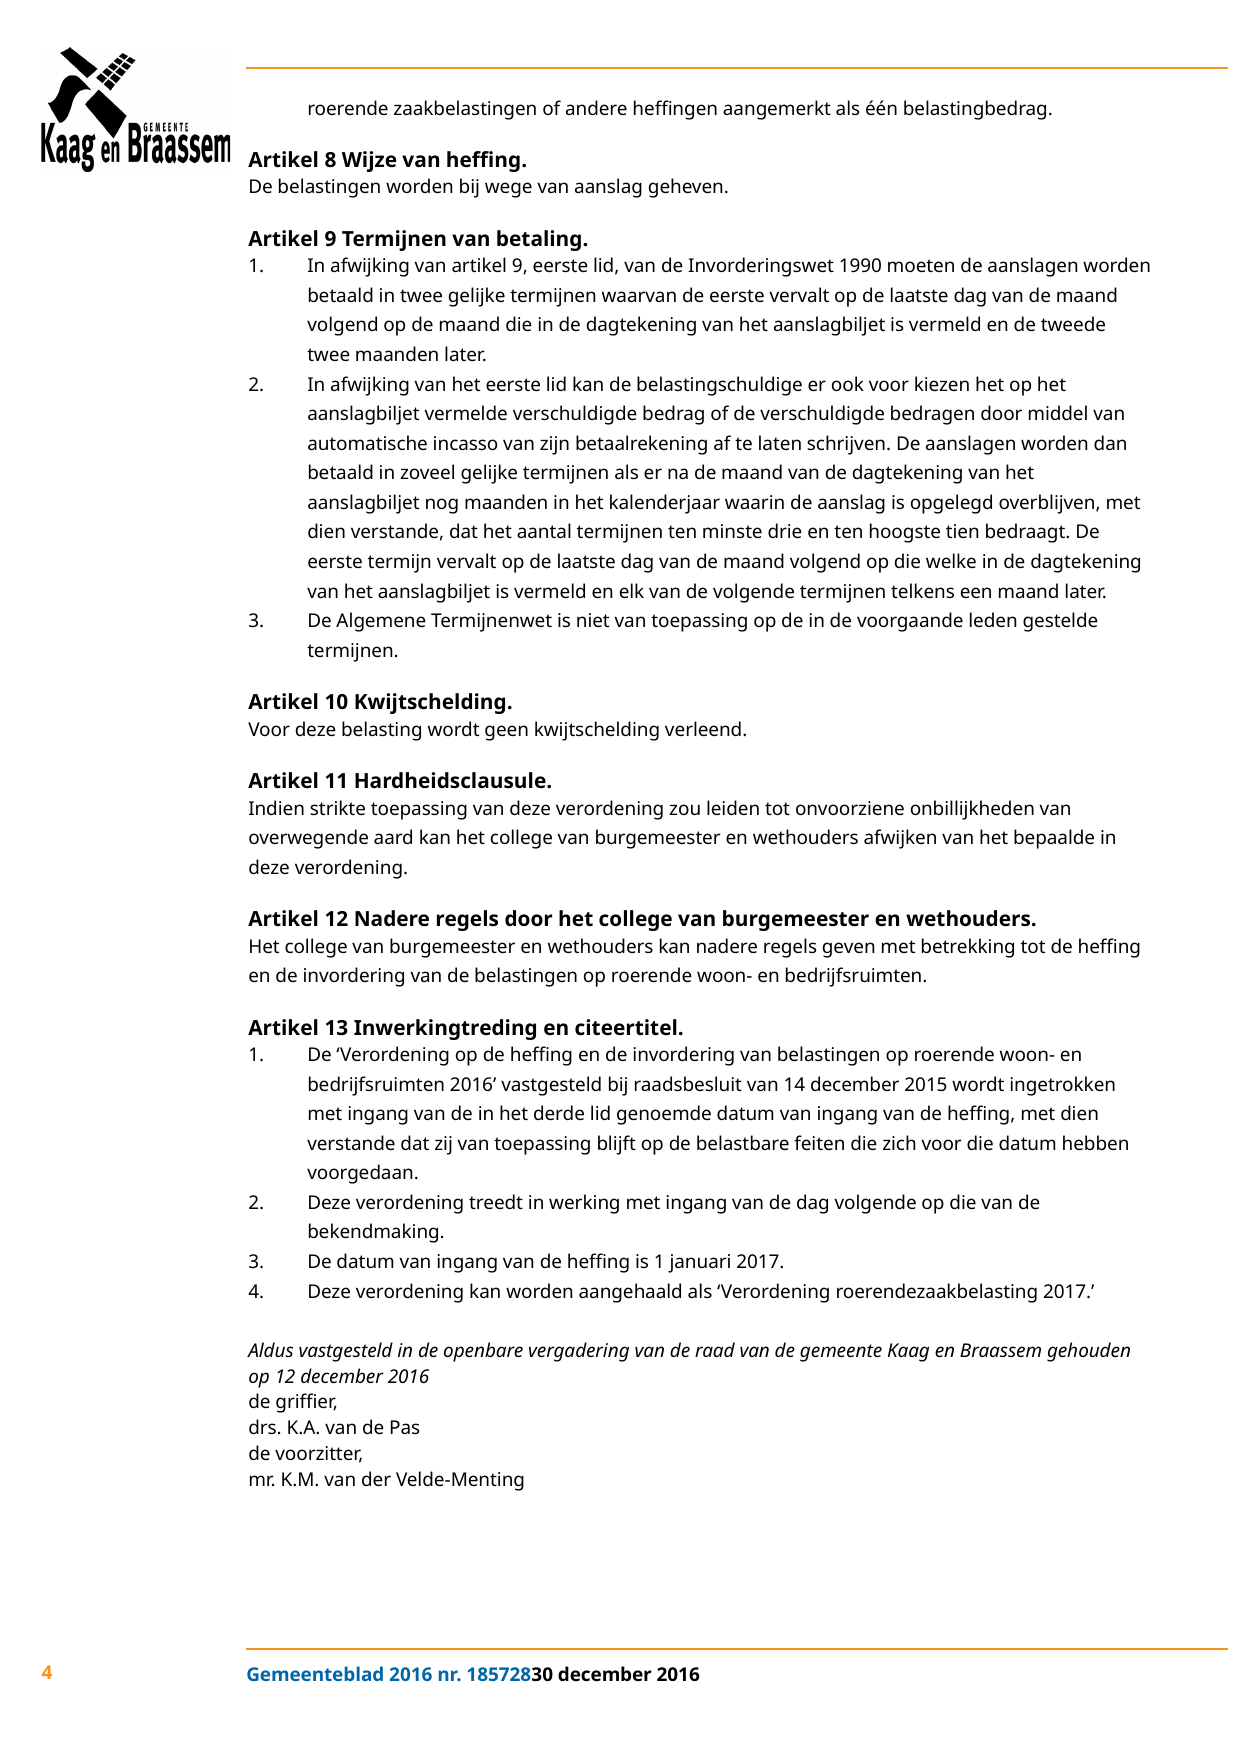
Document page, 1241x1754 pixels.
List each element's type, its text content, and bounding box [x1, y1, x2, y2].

list roerende zaakbelastingen of andere heffingen aangemerkt als één belastingbedrag. [248, 95, 1152, 121]
list De datum van ingang van de heffing is 1 januari 2017. [248, 1248, 1152, 1274]
list In afwijking van artikel 9, eerste lid, van de Invorderingswet 1990 moeten de aanslagen worden betaald in twee gelijke termijnen waarvan de eerste vervalt op de laatste dag van de maand volgend op de maand die in de dagtekening van het aanslagbiljet is vermeld en de tweede twee maanden later. [248, 252, 1152, 367]
picture [41, 47, 231, 172]
list Deze verordening kan worden aangehaald als ‘Verordening roerendezaakbelasting 2017.’ [248, 1278, 1152, 1304]
text Artikel 13 Inwerkingtreding en citeertitel. [248, 1013, 1152, 1041]
list In afwijking van het eerste lid kan de belastingschuldige er ook voor kiezen het op het aanslagbiljet vermelde verschuldigde bedrag of de verschuldigde bedragen door middel van automatische incasso van zijn betaalrekening af te laten schrijven. De aanslagen worden dan betaald in zoveel gelijke termijnen als er na de maand van de dagtekening van het aanslagbiljet nog maanden in het kalenderjaar waarin de aanslag is opgelegd overblijven, met dien verstande, dat het aantal termijnen ten minste drie en ten hoogste tien bedraagt. De eerste termijn vervalt op de laatste dag van de maand volgend op die welke in de dagtekening van het aanslagbiljet is vermeld en elk van de volgende termijnen telkens een maand later. [248, 371, 1152, 604]
text de griffier, [248, 1388, 1152, 1414]
text Artikel 9 Termijnen van betaling. [248, 224, 1152, 252]
list De Algemene Termijnenwet is niet van toepassing op de in de voorgaande leden gestelde termijnen. [248, 607, 1152, 663]
list Deze verordening treedt in werking met ingang van de dag volgende op die van de bekendmaking. [248, 1189, 1152, 1244]
text Artikel 10 Kwijtschelding. [248, 687, 1152, 716]
text mr. K.M. van der Velde-Menting [248, 1466, 1152, 1491]
text Indien strikte toepassing van deze verordening zou leiden tot onvoorziene onbillijkheden van overwegende aard kan het college van burgemeester en wethouders afwijken van het bepaalde in deze verordening. [248, 795, 1152, 880]
text Artikel 8 Wijze van heffing. [248, 145, 1152, 174]
text Voor deze belasting wordt geen kwijtschelding verleend. [248, 716, 1152, 742]
text De belastingen worden bij wege van aanslag geheven. [248, 174, 1152, 199]
text Artikel 11 Hardheidsclausule. [248, 766, 1152, 795]
text Artikel 12 Nadere regels door het college van burgemeester en wethouders. [248, 904, 1152, 933]
text Het college van burgemeester en wethouders kan nadere regels geven met betrekking tot de heffing en de invordering van de belastingen op roerende woon- en bedrijfsruimten. [248, 933, 1152, 988]
list De ‘Verordening op de heffing en de invordering van belastingen op roerende woon- en bedrijfsruimten 2016’ vastgesteld bij raadsbesluit van 14 december 2015 wordt ingetrokken met ingang van de in het derde lid genoemde datum van ingang van de heffing, met dien verstande dat zij van toepassing blijft op de belastbare feiten die zich voor die datum hebben voorgedaan. [248, 1041, 1152, 1185]
text drs. K.A. van de Pas [248, 1414, 1152, 1440]
text de voorzitter, [248, 1440, 1152, 1466]
text Aldus vastgesteld in de openbare vergadering van de raad van de gemeente Kaag en Braassem gehouden op 12 december 2016 [248, 1337, 1152, 1388]
